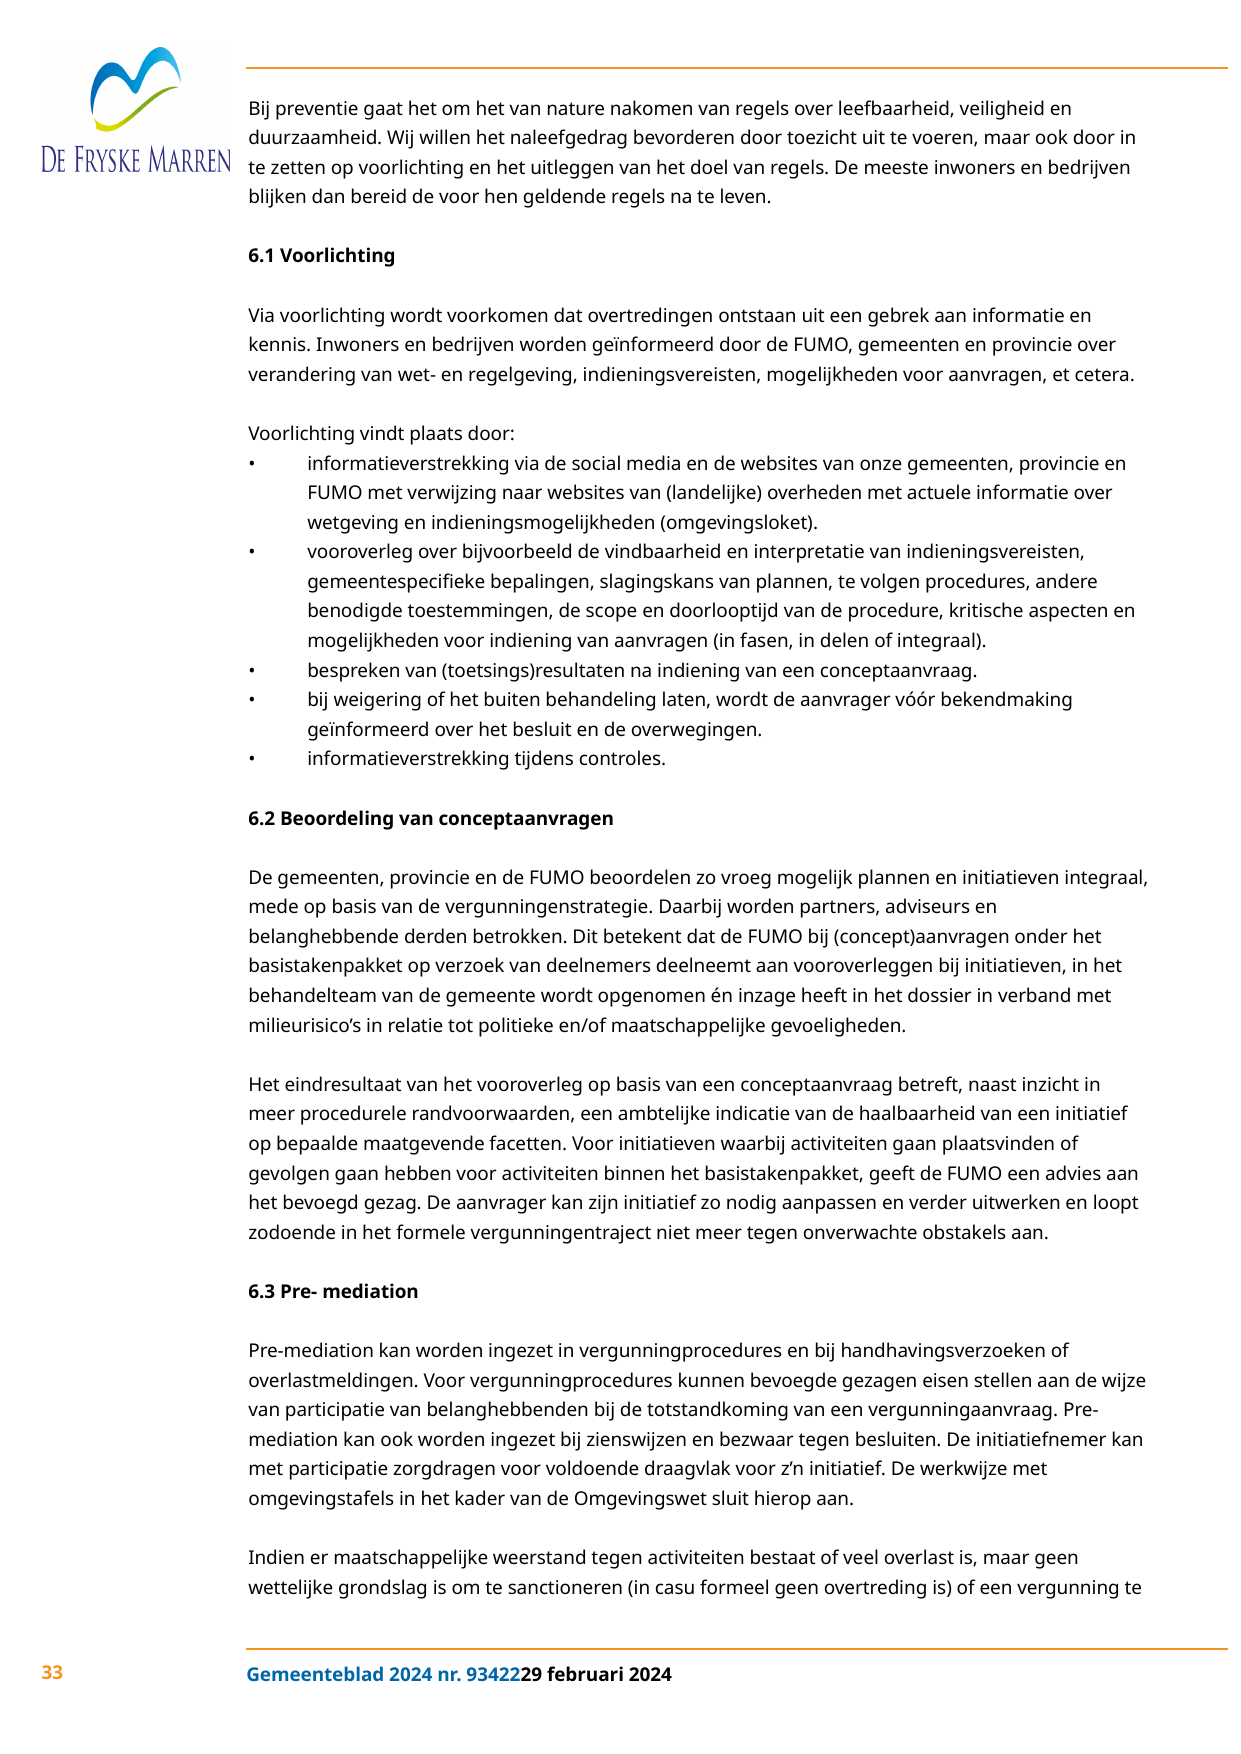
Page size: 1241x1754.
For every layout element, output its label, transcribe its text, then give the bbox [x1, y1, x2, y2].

text 6.3 Pre- mediation [248, 1278, 1152, 1304]
text Pre-mediation kan worden ingezet in vergunningprocedures en bij handhavingsverzoeken of overlastmeldingen. Voor vergunningprocedures kunnen bevoegde gezagen eisen stellen aan de wijze van participatie van belanghebbenden bij de totstandkoming van een vergunningaanvraag. Pre-mediation kan ook worden ingezet bij zienswijzen en bezwaar tegen besluiten. De initiatiefnemer kan met participatie zorgdragen voor voldoende draagvlak voor z’n initiatief. De werkwijze met omgevingstafels in het kader van de Omgevingswet sluit hierop aan. [248, 1337, 1152, 1511]
text Het eindresultaat van het vooroverleg op basis van een conceptaanvraag betreft, naast inzicht in meer procedurele randvoorwaarden, een ambtelijke indicatie van de haalbaarheid van een initiatief op bepaalde maatgevende facetten. Voor initiatieven waarbij activiteiten gaan plaatsvinden of gevolgen gaan hebben voor activiteiten binnen het basistakenpakket, geeft de FUMO een advies aan het bevoegd gezag. De aanvrager kan zijn initiatief zo nodig aanpassen en verder uitwerken en loopt zodoende in het formele vergunningentraject niet meer tegen onverwachte obstakels aan. [248, 1071, 1152, 1245]
list vooroverleg over bijvoorbeeld de vindbaarheid en interpretatie van indieningsvereisten, gemeentespecifieke bepalingen, slagingskans van plannen, te volgen procedures, andere benodigde toestemmingen, de scope en doorlooptijd van de procedure, kritische aspecten en mogelijkheden voor indiening van aanvragen (in fasen, in delen of integraal). [248, 538, 1152, 653]
text Voorlichting vindt plaats door: [248, 420, 1152, 446]
list bespreken van (toetsings)resultaten na indiening van een conceptaanvraag. [248, 657, 1152, 683]
text Bij preventie gaat het om het van nature nakomen van regels over leefbaarheid, veiligheid en duurzaamheid. Wij willen het naleefgedrag bevorderen door toezicht uit te voeren, maar ook door in te zetten op voorlichting en het uitleggen van het doel van regels. De meeste inwoners en bedrijven blijken dan bereid de voor hen geldende regels na te leven. [248, 95, 1152, 209]
text Via voorlichting wordt voorkomen dat overtredingen ontstaan uit een gebrek aan informatie en kennis. Inwoners en bedrijven worden geïnformeerd door de FUMO, gemeenten en provincie over verandering van wet- en regelgeving, indieningsvereisten, mogelijkheden voor aanvragen, et cetera. [248, 302, 1152, 387]
text 6.1 Voorlichting [248, 243, 1152, 268]
list informatieverstrekking via de social media en de websites van onze gemeenten, provincie en FUMO met verwijzing naar websites van (landelijke) overheden met actuele informatie over wetgeving en indieningsmogelijkheden (omgevingsloket). [248, 450, 1152, 535]
list bij weigering of het buiten behandeling laten, wordt de aanvrager vóór bekendmaking geïnformeerd over het besluit en de overwegingen. [248, 686, 1152, 742]
picture [41, 47, 231, 172]
list informatieverstrekking tijdens controles. [248, 746, 1152, 771]
text 6.2 Beoordeling van conceptaanvragen [248, 805, 1152, 831]
text Indien er maatschappelijke weerstand tegen activiteiten bestaat of veel overlast is, maar geen wettelijke grondslag is om te sanctioneren (in casu formeel geen overtreding is) of een vergunning te [248, 1544, 1152, 1600]
text De gemeenten, provincie en de FUMO beoordelen zo vroeg mogelijk plannen en initiatieven integraal, mede op basis van de vergunningenstrategie. Daarbij worden partners, adviseurs en belanghebbende derden betrokken. Dit betekent dat de FUMO bij (concept)aanvragen onder het basistakenpakket op verzoek van deelnemers deelneemt aan vooroverleggen bij initiatieven, in het behandelteam van de gemeente wordt opgenomen én inzage heeft in het dossier in verband met milieurisico’s in relatie tot politieke en/of maatschappelijke gevoeligheden. [248, 864, 1152, 1038]
